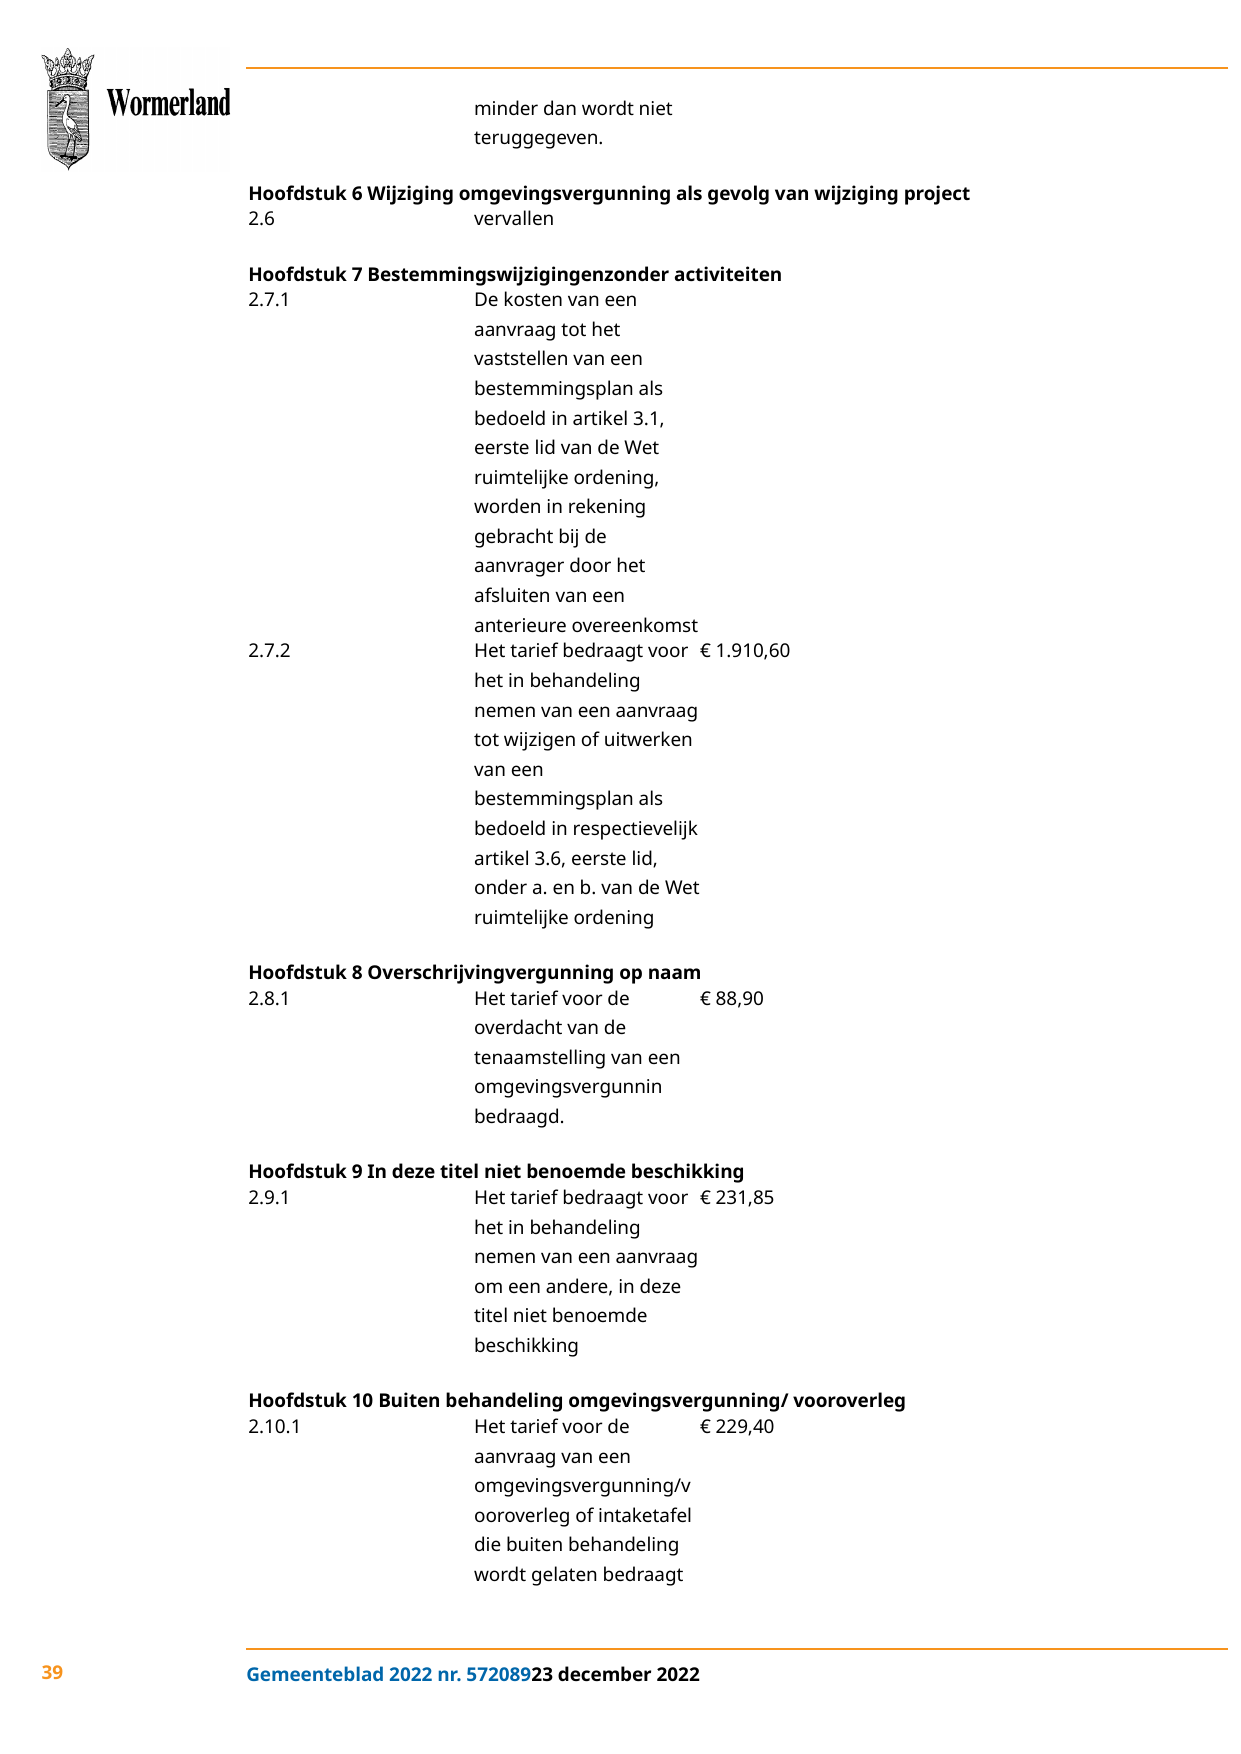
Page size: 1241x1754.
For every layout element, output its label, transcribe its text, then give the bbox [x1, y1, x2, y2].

table_cell [926, 638, 1152, 929]
table_cell € 231,85 [700, 1184, 926, 1358]
table_cell [926, 1184, 1152, 1358]
table_cell Hoofdstuk 7 Bestemmingswijzigingenzonder activiteiten [248, 231, 1152, 286]
table_cell € 88,90 [700, 985, 926, 1129]
table_cell € 229,40 [700, 1413, 926, 1587]
table_cell Hoofdstuk 6 Wijziging omgevingsvergunning als gevolg van wijziging project [248, 150, 1152, 205]
table_cell [700, 286, 926, 638]
table_cell [926, 286, 1152, 638]
table_cell minder dan wordt niet teruggegeven. [474, 95, 700, 150]
table_cell [926, 205, 1152, 231]
table_cell 2.9.1 [248, 1184, 474, 1358]
table_cell Het tarief voor de aanvraag van een omgevingsvergunning/vooroverleg of intaketafel die buiten behandeling wordt gelaten bedraagt [474, 1413, 700, 1587]
table_cell [926, 95, 1152, 150]
picture [41, 47, 231, 172]
table_cell Het tarief bedraagt voor het in behandeling nemen van een aanvraag om een andere, in deze titel niet benoemde beschikking [474, 1184, 700, 1358]
table_cell [926, 1413, 1152, 1587]
table_cell De kosten van een aanvraag tot het vaststellen van een bestemmingsplan als bedoeld in artikel 3.1, eerste lid van de Wet ruimtelijke ordening, worden in rekening gebracht bij de aanvrager door het afsluiten van een anterieure overeenkomst [474, 286, 700, 638]
table_cell Het tarief bedraagt voor het in behandeling nemen van een aanvraag tot wijzigen of uitwerken van een bestemmingsplan als bedoeld in respectievelijk artikel 3.6, eerste lid, onder a. en b. van de Wet ruimtelijke ordening [474, 638, 700, 929]
table_cell 2.7.1 [248, 286, 474, 638]
table_cell € 1.910,60 [700, 638, 926, 929]
table_cell [700, 205, 926, 231]
table_cell Hoofdstuk 8 Overschrijvingvergunning op naam [248, 930, 1152, 985]
table_cell Hoofdstuk 10 Buiten behandeling omgevingsvergunning/ vooroverleg [248, 1358, 1152, 1413]
table_cell [926, 985, 1152, 1129]
table_cell [248, 95, 474, 150]
table_cell 2.10.1 [248, 1413, 474, 1587]
table_cell vervallen [474, 205, 700, 231]
table_cell 2.6 [248, 205, 474, 231]
table_cell 2.7.2 [248, 638, 474, 929]
table_cell Het tarief voor de overdacht van de tenaamstelling van een omgevingsvergunnin bedraagd. [474, 985, 700, 1129]
table_cell 2.8.1 [248, 985, 474, 1129]
table_cell Hoofdstuk 9 In deze titel niet benoemde beschikking [248, 1129, 1152, 1184]
table_cell [700, 95, 926, 150]
